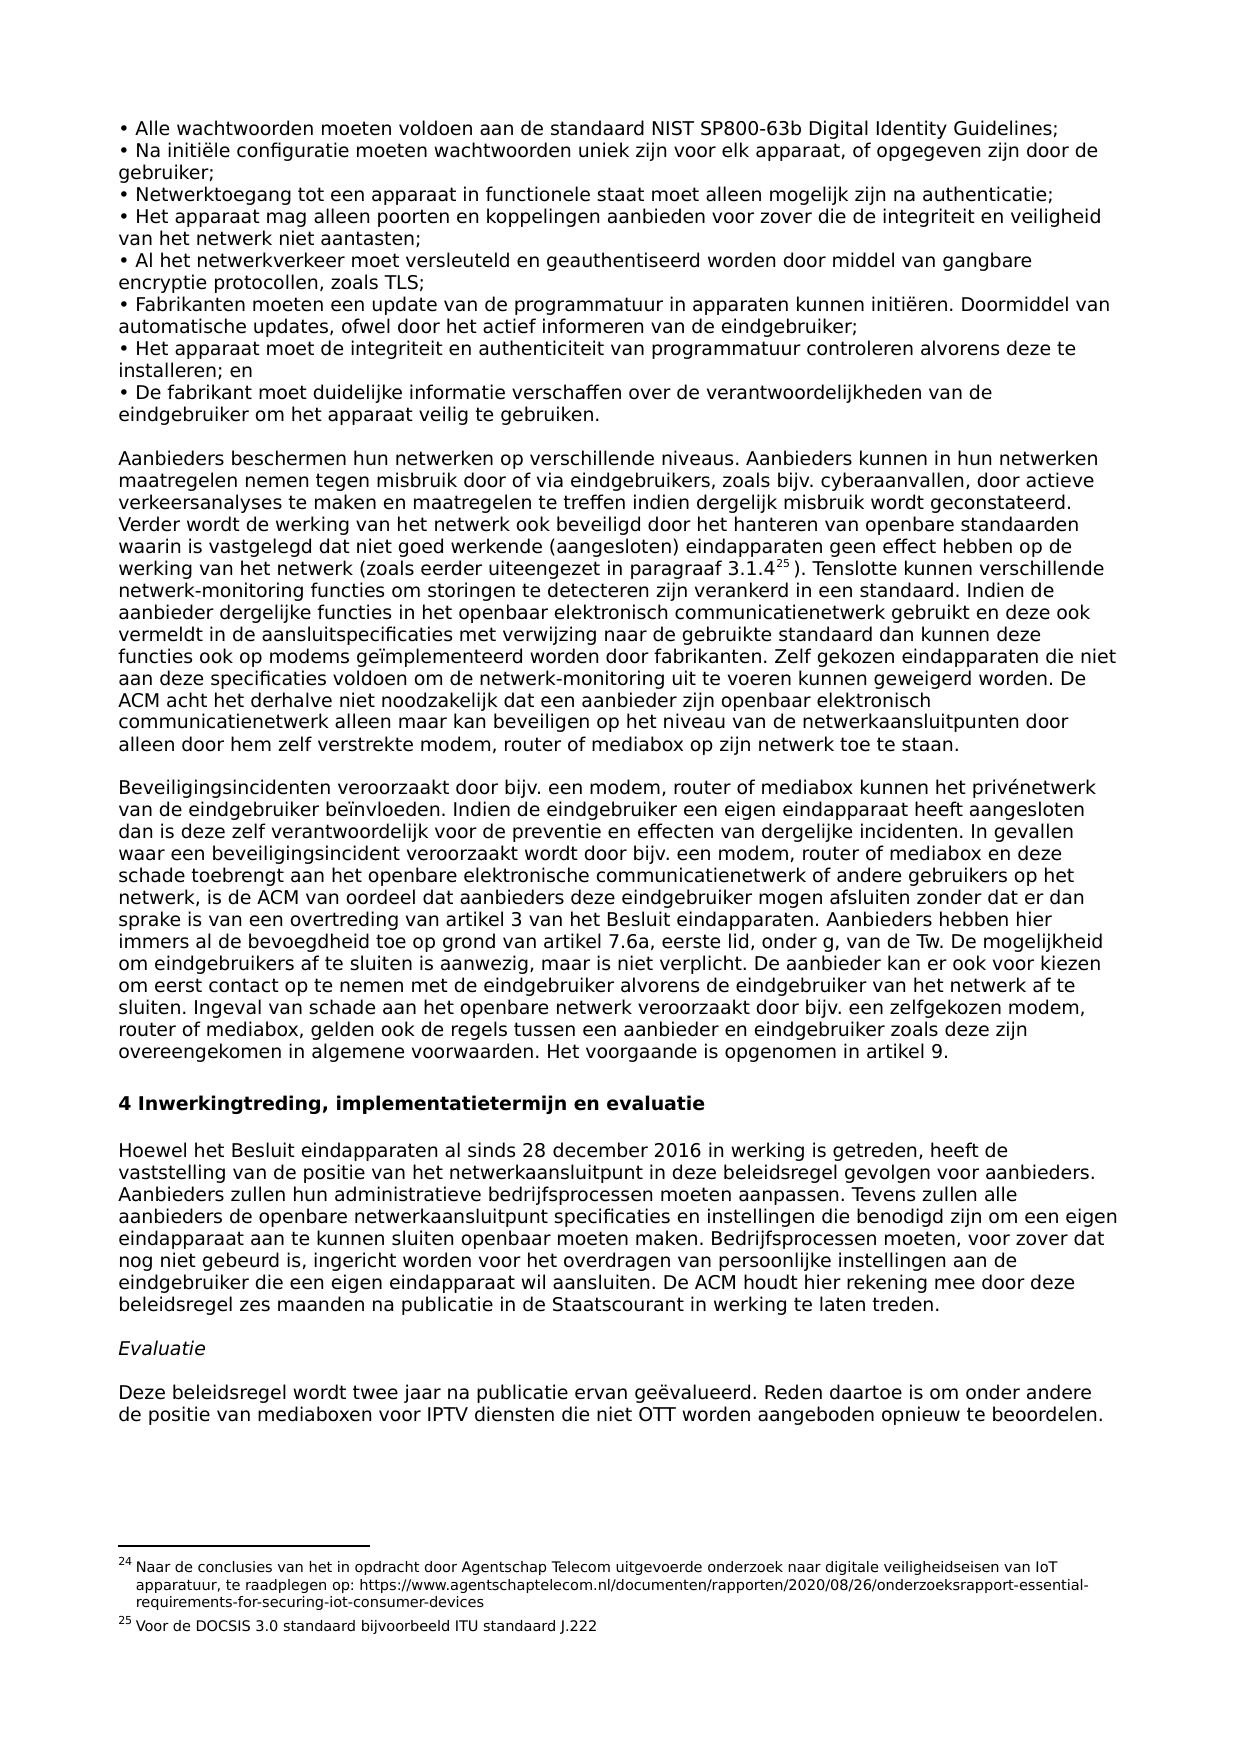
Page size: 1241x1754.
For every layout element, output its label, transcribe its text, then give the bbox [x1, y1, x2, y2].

text • Alle wachtwoorden moeten voldoen aan de standaard NIST SP800-63b Digital Identity Guidelines; [118, 118, 1122, 140]
text • Fabrikanten moeten een update van de programmatuur in apparaten kunnen initiëren. Doormiddel van automatische updates, ofwel door het actief informeren van de eindgebruiker; [118, 294, 1122, 338]
text Hoewel het Besluit eindapparaten al sinds 28 december 2016 in werking is getreden, heeft de vaststelling van de positie van het netwerkaansluitpunt in deze beleidsregel gevolgen voor aanbieders. Aanbieders zullen hun administratieve bedrijfsprocessen moeten aanpassen. Tevens zullen alle aanbieders de openbare netwerkaansluitpunt specificaties en instellingen die benodigd zijn om een eigen eindapparaat aan te kunnen sluiten openbaar moeten maken. Bedrijfsprocessen moeten, voor zover dat nog niet gebeurd is, ingericht worden voor het overdragen van persoonlijke instellingen aan de eindgebruiker die een eigen eindapparaat wil aansluiten. De ACM houdt hier rekening mee door deze beleidsregel zes maanden na publicatie in de Staatscourant in werking te laten treden. [118, 1140, 1122, 1316]
text • Het apparaat mag alleen poorten en koppelingen aanbieden voor zover die de integriteit en veiligheid van het netwerk niet aantasten; [118, 206, 1122, 250]
subtitle Evaluatie [118, 1338, 1122, 1360]
text • Het apparaat moet de integriteit en authenticiteit van programmatuur controleren alvorens deze te installeren; en [118, 338, 1122, 382]
text • Al het netwerkverkeer moet versleuteld en geauthentiseerd worden door middel van gangbare encryptie protocollen, zoals TLS; [118, 250, 1122, 294]
text • Netwerktoegang tot een apparaat in functionele staat moet alleen mogelijk zijn na authenticatie; [118, 184, 1122, 206]
text Beveiligingsincidenten veroorzaakt door bijv. een modem, router of mediabox kunnen het privénetwerk van de eindgebruiker beïnvloeden. Indien de eindgebruiker een eigen eindapparaat heeft aangesloten dan is deze zelf verantwoordelijk voor de preventie en effecten van dergelijke incidenten. In gevallen waar een beveiligingsincident veroorzaakt wordt door bijv. een modem, router of mediabox en deze schade toebrengt aan het openbare elektronische communicatienetwerk of andere gebruikers op het netwerk, is de ACM van oordeel dat aanbieders deze eindgebruiker mogen afsluiten zonder dat er dan sprake is van een overtreding van artikel 3 van het Besluit eindapparaten. Aanbieders hebben hier immers al de bevoegdheid toe op grond van artikel 7.6a, eerste lid, onder g, van de Tw. De mogelijkheid om eindgebruikers af te sluiten is aanwezig, maar is niet verplicht. De aanbieder kan er ook voor kiezen om eerst contact op te nemen met de eindgebruiker alvorens de eindgebruiker van het netwerk af te sluiten. Ingeval van schade aan het openbare netwerk veroorzaakt door bijv. een zelfgekozen modem, router of mediabox, gelden ook de regels tussen een aanbieder en eindgebruiker zoals deze zijn overeengekomen in algemene voorwaarden. Het voorgaande is opgenomen in artikel 9. [118, 777, 1122, 1063]
text Aanbieders beschermen hun netwerken op verschillende niveaus. Aanbieders kunnen in hun netwerken maatregelen nemen tegen misbruik door of via eindgebruikers, zoals bijv. cyberaanvallen, door actieve verkeersanalyses te maken en maatregelen te treffen indien dergelijk misbruik wordt geconstateerd. Verder wordt de werking van het netwerk ook beveiligd door het hanteren van openbare standaarden waarin is vastgelegd dat niet goed werkende (aangesloten) eindapparaten geen effect hebben op de werking van het netwerk (zoals eerder uiteengezet in paragraaf 3.1.4). Tenslotte kunnen verschillende netwerk-monitoring functies om storingen te detecteren zijn verankerd in een standaard. Indien de aanbieder dergelijke functies in het openbaar elektronisch communicatienetwerk gebruikt en deze ook vermeldt in de aansluitspecificaties met verwijzing naar de gebruikte standaard dan kunnen deze functies ook op modems geïmplementeerd worden door fabrikanten. Zelf gekozen eindapparaten die niet aan deze specificaties voldoen om de netwerk-monitoring uit te voeren kunnen geweigerd worden. De ACM acht het derhalve niet noodzakelijk dat een aanbieder zijn openbaar elektronisch communicatienetwerk alleen maar kan beveiligen op het niveau van de netwerkaansluitpunten door alleen door hem zelf verstrekte modem, router of mediabox op zijn netwerk toe te staan. [118, 448, 1122, 755]
text • De fabrikant moet duidelijke informatie verschaffen over de verantwoordelijkheden van de eindgebruiker om het apparaat veilig te gebruiken. [118, 382, 1122, 426]
text • Na initiële configuratie moeten wachtwoorden uniek zijn voor elk apparaat, of opgegeven zijn door de gebruiker; [118, 140, 1122, 184]
subtitle 4 Inwerkingtreding, implementatietermijn en evaluatie [118, 1093, 1122, 1115]
text Naar de conclusies van het in opdracht door Agentschap Telecom uitgevoerde onderzoek naar digitale veiligheidseisen van IoT apparatuur, te raadplegen op: https://www.agentschaptelecom.nl/documenten/rapporten/2020/08/26/onderzoeksrapport-essential-requirements-for-securing-iot-consumer-devices [118, 1555, 1122, 1611]
text Voor de DOCSIS 3.0 standaard bijvoorbeeld ITU standaard J.222 [118, 1614, 1122, 1636]
text Deze beleidsregel wordt twee jaar na publicatie ervan geëvalueerd. Reden daartoe is om onder andere de positie van mediaboxen voor IPTV diensten die niet OTT worden aangeboden opnieuw te beoordelen. [118, 1382, 1122, 1426]
